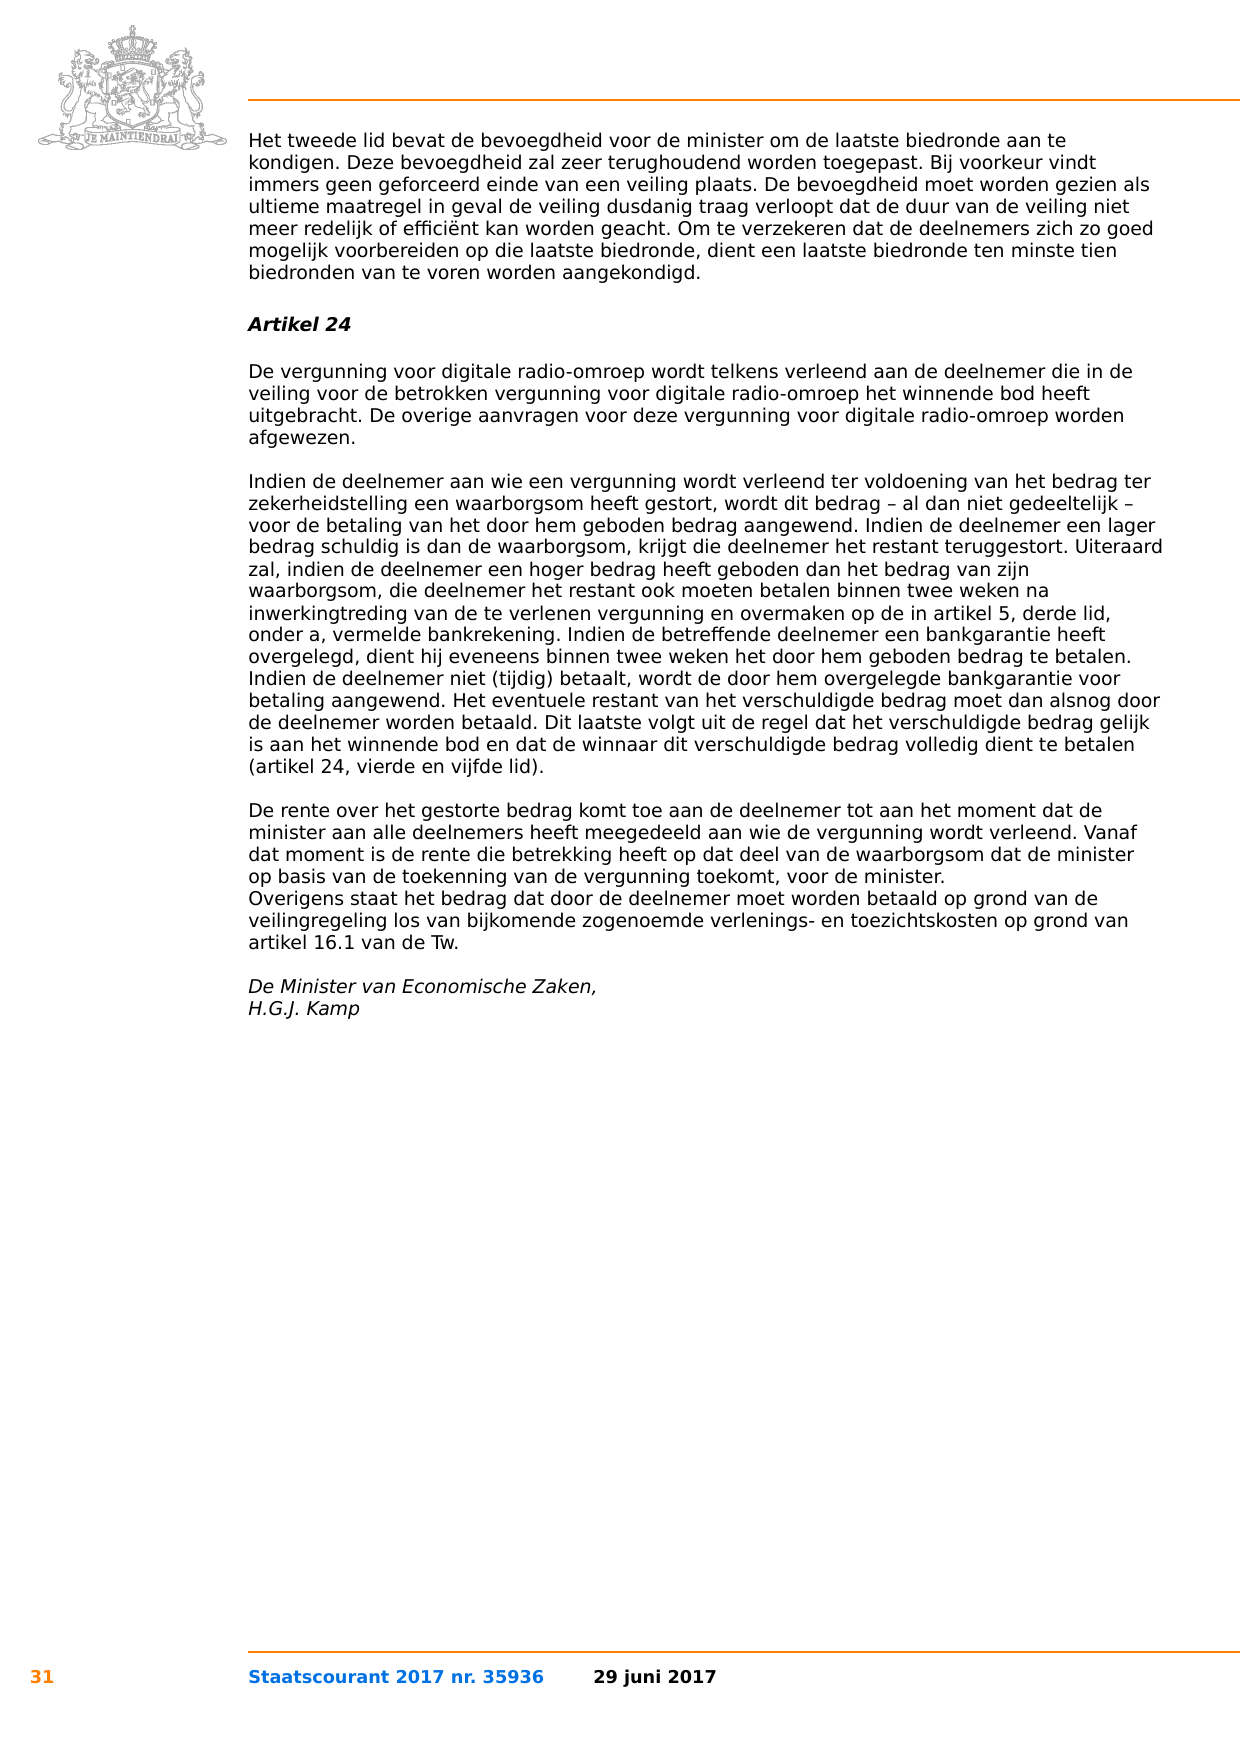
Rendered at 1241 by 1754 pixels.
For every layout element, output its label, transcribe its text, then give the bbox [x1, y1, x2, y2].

text Indien de deelnemer aan wie een vergunning wordt verleend ter voldoening van het bedrag ter zekerheidstelling een waarborgsom heeft gestort, wordt dit bedrag – al dan niet gedeeltelijk – voor de betaling van het door hem geboden bedrag aangewend. Indien de deelnemer een lager bedrag schuldig is dan de waarborgsom, krijgt die deelnemer het restant teruggestort. Uiteraard zal, indien de deelnemer een hoger bedrag heeft geboden dan het bedrag van zijn waarborgsom, die deelnemer het restant ook moeten betalen binnen twee weken na inwerkingtreding van de te verlenen vergunning en overmaken op de in artikel 5, derde lid, onder a, vermelde bankrekening. Indien de betreffende deelnemer een bankgarantie heeft overgelegd, dient hij eveneens binnen twee weken het door hem geboden bedrag te betalen. Indien de deelnemer niet (tijdig) betaalt, wordt de door hem overgelegde bankgarantie voor betaling aangewend. Het eventuele restant van het verschuldigde bedrag moet dan alsnog door de deelnemer worden betaald. Dit laatste volgt uit de regel dat het verschuldigde bedrag gelijk is aan het winnende bod en dat de winnaar dit verschuldigde bedrag volledig dient te betalen (artikel 24, vierde en vijfde lid). [248, 471, 1163, 778]
subtitle Artikel 24 [248, 314, 1163, 336]
picture [38, 25, 227, 150]
text Het tweede lid bevat de bevoegdheid voor de minister om de laatste biedronde aan te kondigen. Deze bevoegdheid zal zeer terughoudend worden toegepast. Bij voorkeur vindt immers geen geforceerd einde van een veiling plaats. De bevoegdheid moet worden gezien als ultieme maatregel in geval de veiling dusdanig traag verloopt dat de duur van de veiling niet meer redelijk of efficiënt kan worden geacht. Om te verzekeren dat de deelnemers zich zo goed mogelijk voorbereiden op die laatste biedronde, dient een laatste biedronde ten minste tien biedronden van te voren worden aangekondigd. [248, 130, 1163, 284]
text De vergunning voor digitale radio-omroep wordt telkens verleend aan de deelnemer die in de veiling voor de betrokken vergunning voor digitale radio-omroep het winnende bod heeft uitgebracht. De overige aanvragen voor deze vergunning voor digitale radio-omroep worden afgewezen. [248, 361, 1163, 449]
text Overigens staat het bedrag dat door de deelnemer moet worden betaald op grond van de veilingregeling los van bijkomende zogenoemde verlenings- en toezichtskosten op grond van artikel 16.1 van de Tw. [248, 888, 1163, 954]
text De Minister van Economische Zaken, H.G.J. Kamp [248, 976, 1163, 1020]
text De rente over het gestorte bedrag komt toe aan de deelnemer tot aan het moment dat de minister aan alle deelnemers heeft meegedeeld aan wie de vergunning wordt verleend. Vanaf dat moment is de rente die betrekking heeft op dat deel van de waarborgsom dat de minister op basis van de toekenning van de vergunning toekomt, voor de minister. [248, 800, 1163, 888]
